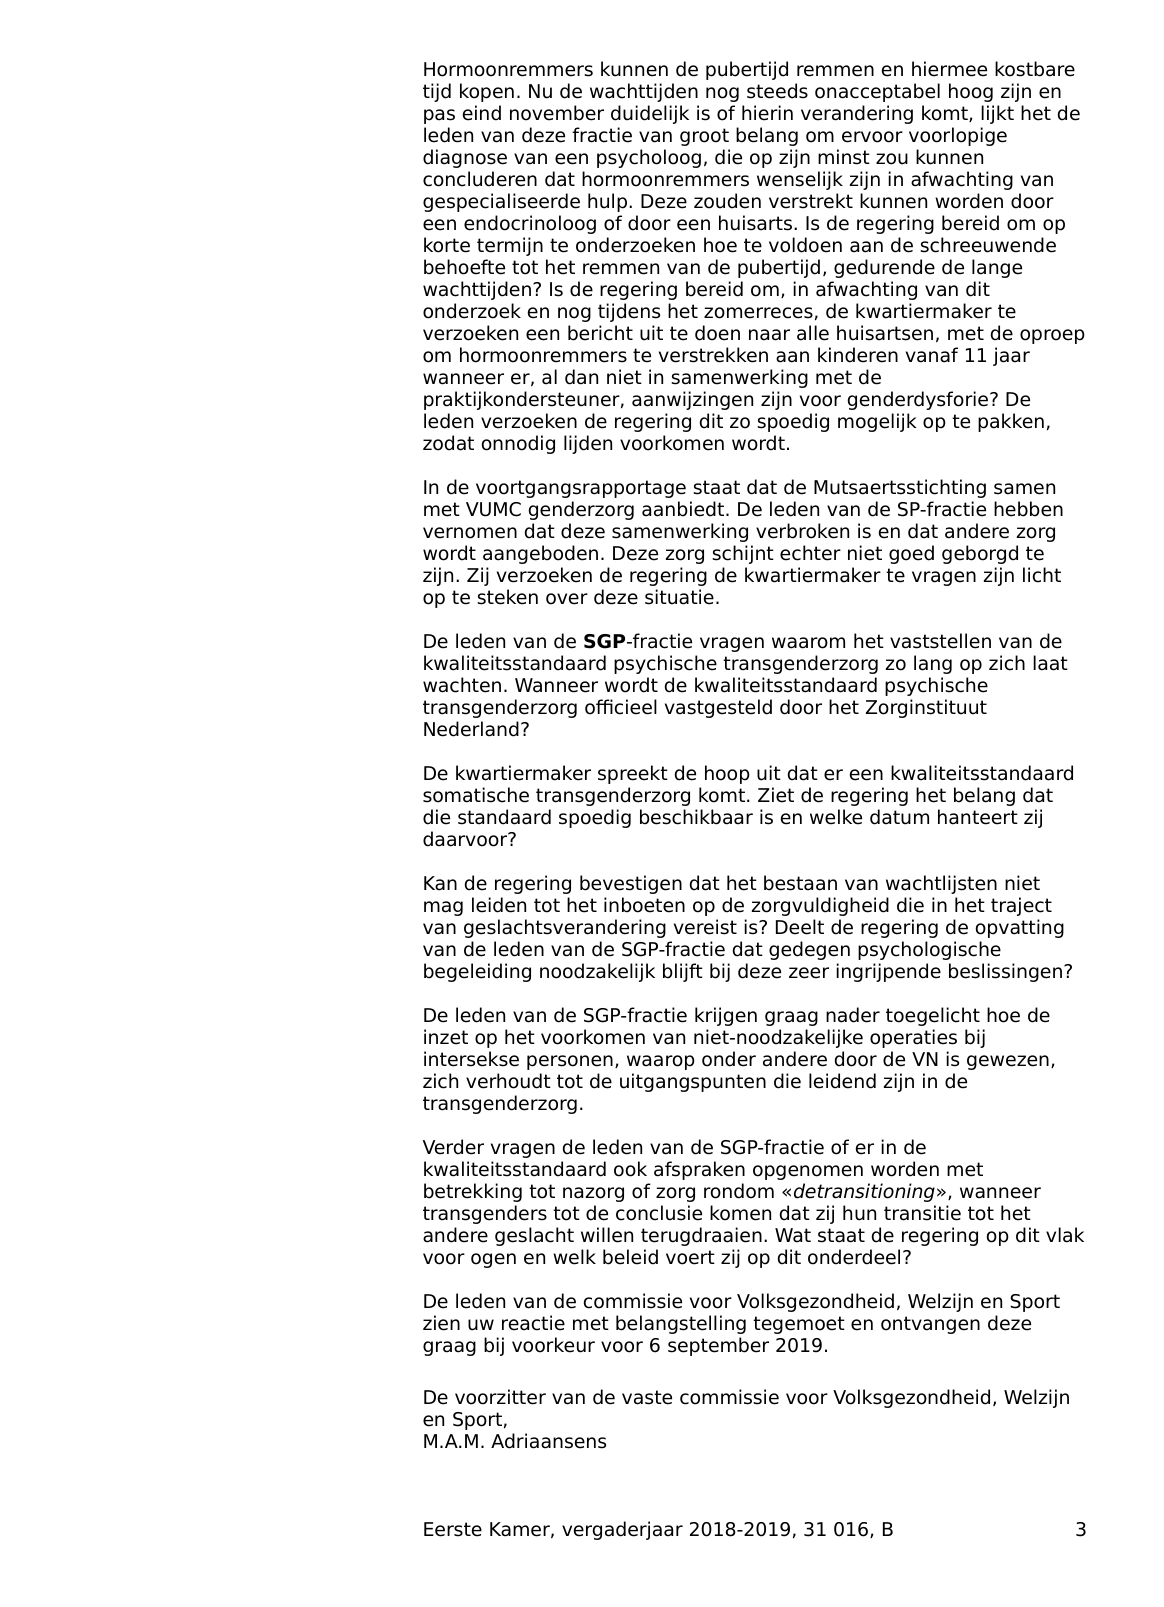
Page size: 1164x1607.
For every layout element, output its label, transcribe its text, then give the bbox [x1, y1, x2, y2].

text De leden van de SGP-fractie vragen waarom het vaststellen van de kwaliteitsstandaard psychische transgenderzorg zo lang op zich laat wachten. Wanneer wordt de kwaliteitsstandaard psychische transgenderzorg officieel vastgesteld door het Zorginstituut Nederland? [422, 631, 1087, 741]
text Kan de regering bevestigen dat het bestaan van wachtlijsten niet mag leiden tot het inboeten op de zorgvuldigheid die in het traject van geslachtsverandering vereist is? Deelt de regering de opvatting van de leden van de SGP-fractie dat gedegen psychologische begeleiding noodzakelijk blijft bij deze zeer ingrijpende beslissingen? [422, 873, 1087, 983]
text In de voortgangsrapportage staat dat de Mutsaertsstichting samen met VUMC genderzorg aanbiedt. De leden van de SP-fractie hebben vernomen dat deze samenwerking verbroken is en dat andere zorg wordt aangeboden. Deze zorg schijnt echter niet goed geborgd te zijn. Zij verzoeken de regering de kwartiermaker te vragen zijn licht op te steken over deze situatie. [422, 477, 1087, 609]
text De voorzitter van de vaste commissie voor Volksgezondheid, Welzijn en Sport, M.A.M. Adriaansens [422, 1387, 1087, 1453]
text De leden van de SGP-fractie krijgen graag nader toegelicht hoe de inzet op het voorkomen van niet-noodzakelijke operaties bij intersekse personen, waarop onder andere door de VN is gewezen, zich verhoudt tot de uitgangspunten die leidend zijn in de transgenderzorg. [422, 1005, 1087, 1115]
text De leden van de commissie voor Volksgezondheid, Welzijn en Sport zien uw reactie met belangstelling tegemoet en ontvangen deze graag bij voorkeur voor 6 september 2019. [422, 1291, 1087, 1357]
text Verder vragen de leden van de SGP-fractie of er in de kwaliteitsstandaard ook afspraken opgenomen worden met betrekking tot nazorg of zorg rondom «detransitioning», wanneer transgenders tot de conclusie komen dat zij hun transitie tot het andere geslacht willen terugdraaien. Wat staat de regering op dit vlak voor ogen en welk beleid voert zij op dit onderdeel? [422, 1137, 1087, 1269]
text De kwartiermaker spreekt de hoop uit dat er een kwaliteitsstandaard somatische transgenderzorg komt. Ziet de regering het belang dat die standaard spoedig beschikbaar is en welke datum hanteert zij daarvoor? [422, 763, 1087, 851]
text Hormoonremmers kunnen de pubertijd remmen en hiermee kostbare tijd kopen. Nu de wachttijden nog steeds onacceptabel hoog zijn en pas eind november duidelijk is of hierin verandering komt, lijkt het de leden van deze fractie van groot belang om ervoor voorlopige diagnose van een psycholoog, die op zijn minst zou kunnen concluderen dat hormoonremmers wenselijk zijn in afwachting van gespecialiseerde hulp. Deze zouden verstrekt kunnen worden door een endocrinoloog of door een huisarts. Is de regering bereid om op korte termijn te onderzoeken hoe te voldoen aan de schreeuwende behoefte tot het remmen van de pubertijd, gedurende de lange wachttijden? Is de regering bereid om, in afwachting van dit onderzoek en nog tijdens het zomerreces, de kwartiermaker te verzoeken een bericht uit te doen naar alle huisartsen, met de oproep om hormoonremmers te verstrekken aan kinderen vanaf 11 jaar wanneer er, al dan niet in samenwerking met de praktijkondersteuner, aanwijzingen zijn voor genderdysforie? De leden verzoeken de regering dit zo spoedig mogelijk op te pakken, zodat onnodig lijden voorkomen wordt. [422, 59, 1087, 455]
